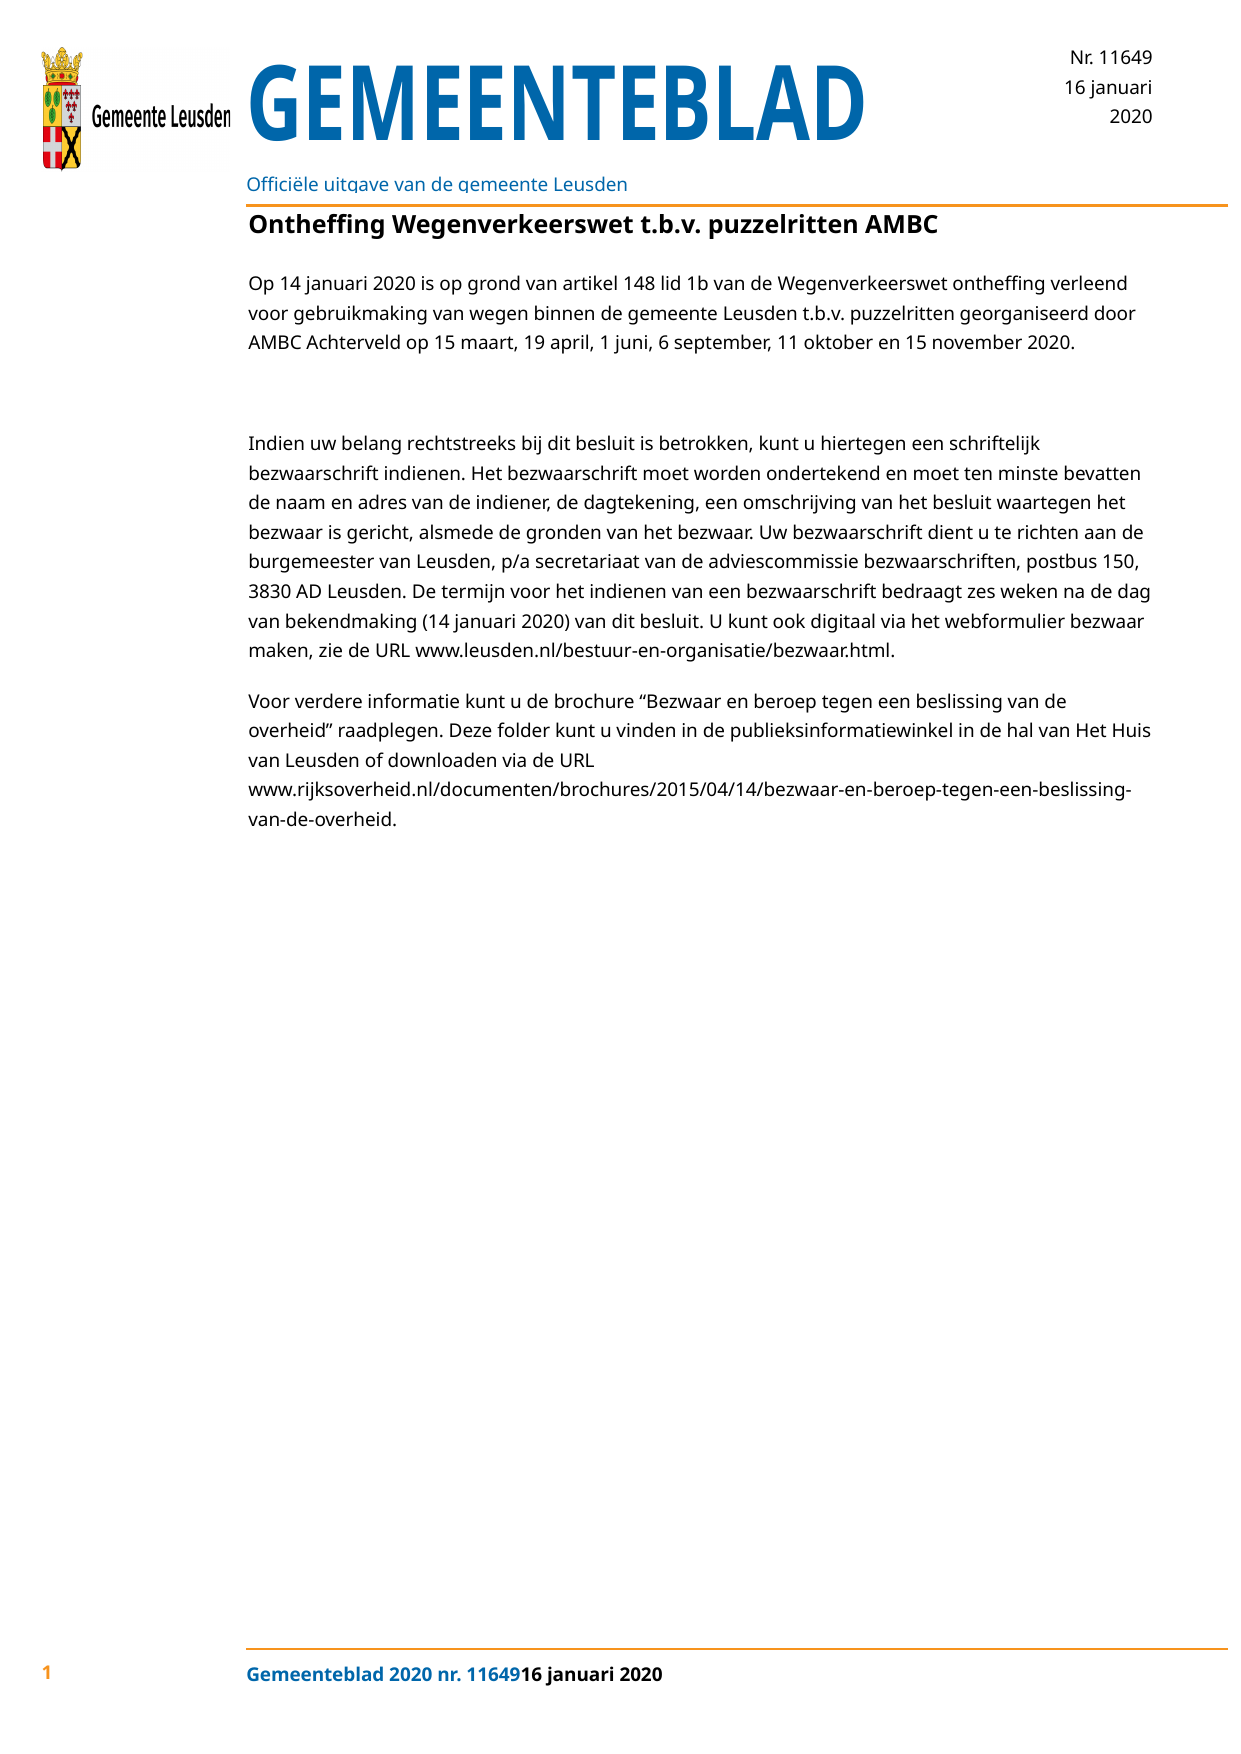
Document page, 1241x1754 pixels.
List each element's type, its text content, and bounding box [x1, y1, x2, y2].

text Voor verdere informatie kunt u de brochure “Bezwaar en beroep tegen een beslissing van de overheid” raadplegen. Deze folder kunt u vinden in de publieksinformatiewinkel in de hal van Het Huis van Leusden of downloaden via de URL www.rijksoverheid.nl/documenten/brochures/2015/04/14/bezwaar-en-beroep-tegen-een-beslissing-van-de-overheid. [248, 688, 1152, 832]
picture [41, 47, 231, 172]
text Indien uw belang rechtstreeks bij dit besluit is betrokken, kunt u hiertegen een schriftelijk bezwaarschrift indienen. Het bezwaarschrift moet worden ondertekend en moet ten minste bevatten de naam en adres van de indiener, de dagtekening, een omschrijving van het besluit waartegen het bezwaar is gericht, alsmede de gronden van het bezwaar. Uw bezwaarschrift dient u te richten aan de burgemeester van Leusden, p/a secretariaat van de adviescommissie bezwaarschriften, postbus 150, 3830 AD Leusden. De termijn voor het indienen van een bezwaarschrift bedraagt zes weken na de dag van bekendmaking (14 januari 2020) van dit besluit. U kunt ook digitaal via het webformulier bezwaar maken, zie de URL www.leusden.nl/bestuur-en-organisatie/bezwaar.html. [248, 430, 1152, 663]
text Op 14 januari 2020 is op grond van artikel 148 lid 1b van de Wegenverkeerswet ontheffing verleend voor gebruikmaking van wegen binnen de gemeente Leusden t.b.v. puzzelritten georganiseerd door AMBC Achterveld op 15 maart, 19 april, 1 juni, 6 september, 11 oktober en 15 november 2020. [248, 270, 1152, 355]
text Ontheffing Wegenverkeerswet t.b.v. puzzelritten AMBC [248, 207, 1152, 241]
